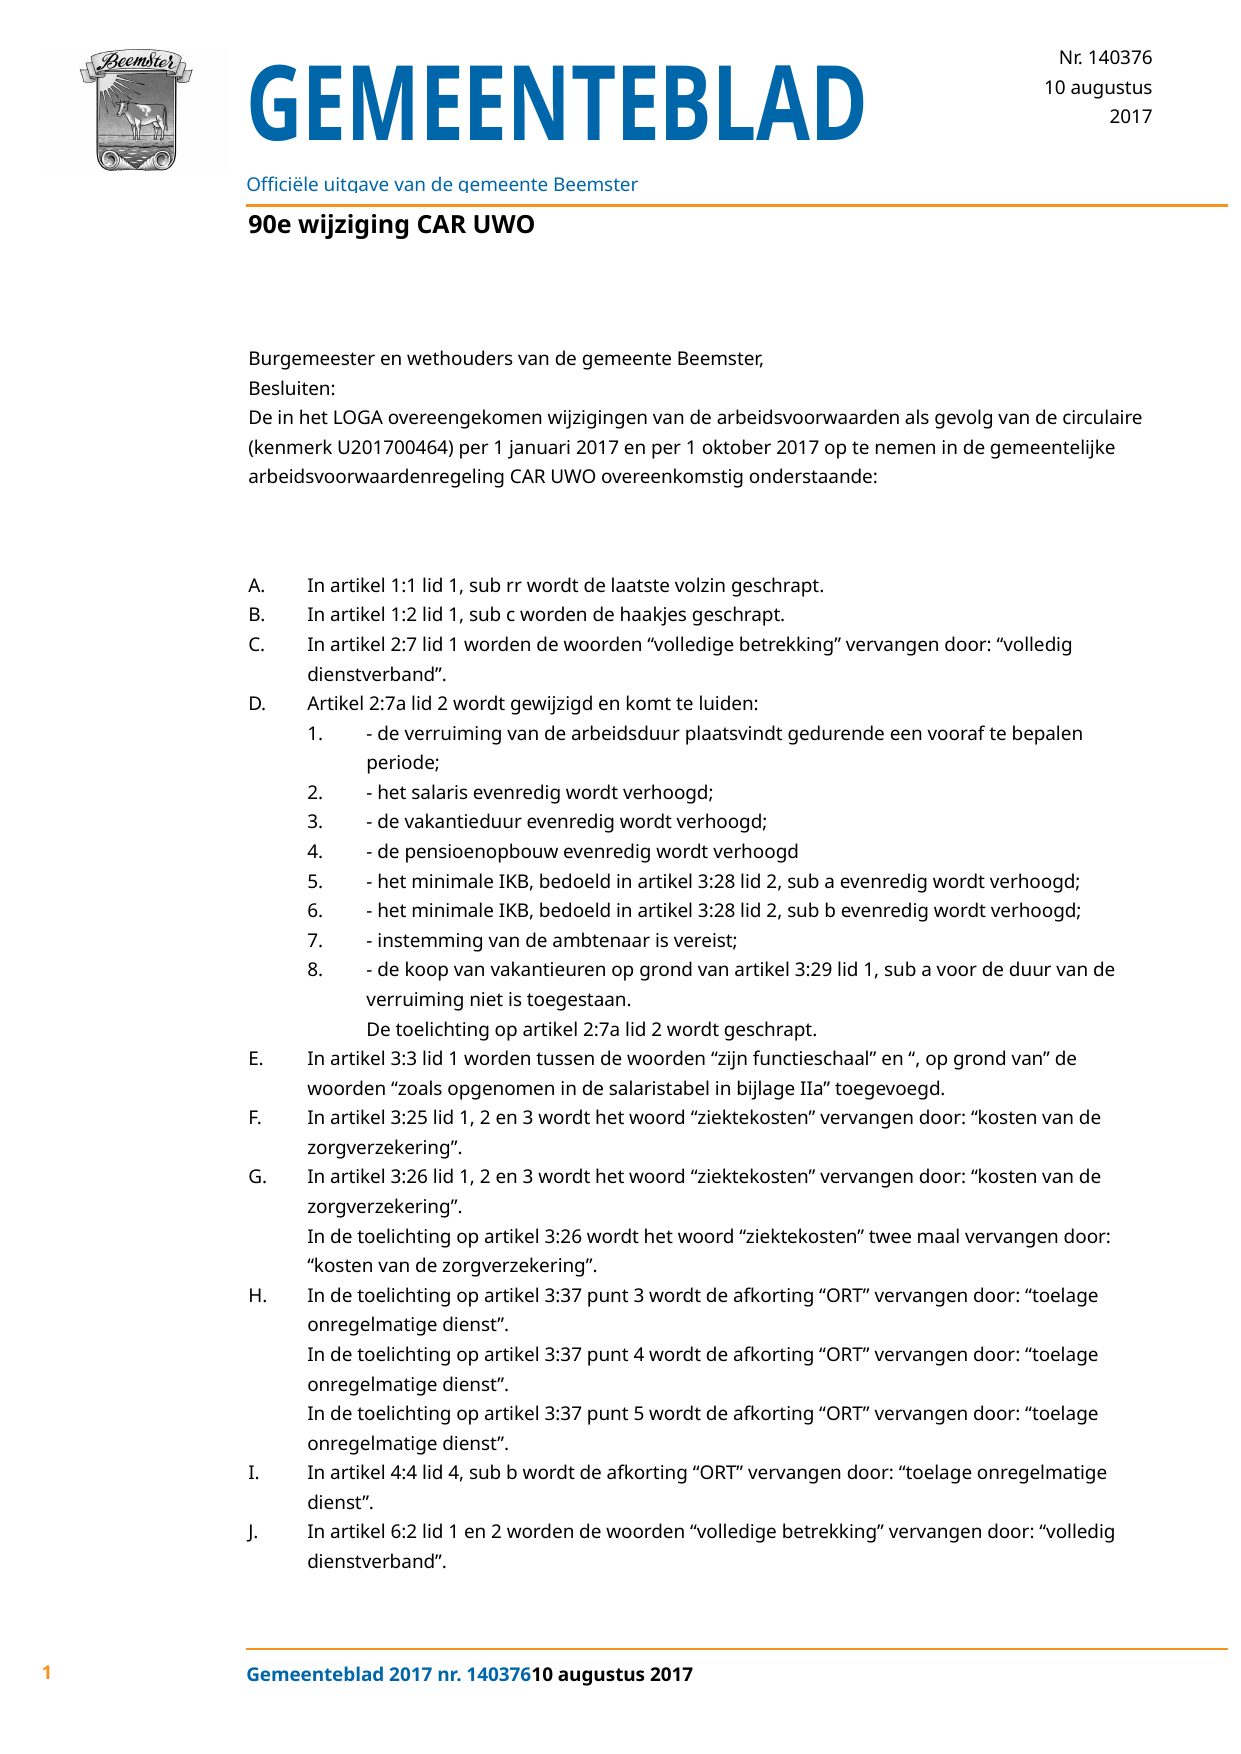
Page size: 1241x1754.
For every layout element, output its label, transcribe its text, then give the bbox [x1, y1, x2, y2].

list In artikel 1:2 lid 1, sub c worden de haakjes geschrapt. [248, 602, 1152, 627]
text De in het LOGA overeengekomen wijzigingen van de arbeidsvoorwaarden als gevolg van de circulaire (kenmerk U201700464) per 1 januari 2017 en per 1 oktober 2017 op te nemen in de gemeentelijke arbeidsvoorwaardenregeling CAR UWO overeenkomstig onderstaande: [248, 404, 1152, 489]
list De toelichting op artikel 2:7a lid 2 wordt geschrapt. [307, 1016, 1152, 1042]
list - het minimale IKB, bedoeld in artikel 3:28 lid 2, sub a evenredig wordt verhoogd; [307, 868, 1152, 894]
list Artikel 2:7a lid 2 wordt gewijzigd en komt te luiden: [248, 690, 1152, 716]
list In artikel 1:1 lid 1, sub rr wordt de laatste volzin geschrapt. [248, 572, 1152, 598]
list In artikel 6:2 lid 1 en 2 worden de woorden “volledige betrekking” vervangen door: “volledig dienstverband”. [248, 1519, 1152, 1574]
text 90e wijziging CAR UWO [248, 207, 1152, 241]
list - het salaris evenredig wordt verhoogd; [307, 779, 1152, 805]
list In de toelichting op artikel 3:37 punt 5 wordt de afkorting “ORT” vervangen door: “toelage onregelmatige dienst”. [248, 1400, 1152, 1456]
list In de toelichting op artikel 3:37 punt 3 wordt de afkorting “ORT” vervangen door: “toelage onregelmatige dienst”. [248, 1282, 1152, 1337]
list In de toelichting op artikel 3:26 wordt het woord “ziektekosten” twee maal vervangen door: “kosten van de zorgverzekering”. [248, 1223, 1152, 1278]
list In artikel 4:4 lid 4, sub b wordt de afkorting “ORT” vervangen door: “toelage onregelmatige dienst”. [248, 1459, 1152, 1515]
picture [41, 47, 231, 172]
list - de koop van vakantieuren op grond van artikel 3:29 lid 1, sub a voor de duur van de verruiming niet is toegestaan. [307, 957, 1152, 1012]
list - het minimale IKB, bedoeld in artikel 3:28 lid 2, sub b evenredig wordt verhoogd; [307, 897, 1152, 923]
text Besluiten: [248, 375, 1152, 401]
list - instemming van de ambtenaar is vereist; [307, 927, 1152, 953]
list In artikel 3:26 lid 1, 2 en 3 wordt het woord “ziektekosten” vervangen door: “kosten van de zorgverzekering”. [248, 1164, 1152, 1219]
list In de toelichting op artikel 3:37 punt 4 wordt de afkorting “ORT” vervangen door: “toelage onregelmatige dienst”. [248, 1341, 1152, 1397]
text Burgemeester en wethouders van de gemeente Beemster, [248, 345, 1152, 371]
list - de pensioenopbouw evenredig wordt verhoogd [307, 838, 1152, 864]
list - de vakantieduur evenredig wordt verhoogd; [307, 809, 1152, 834]
list In artikel 3:3 lid 1 worden tussen de woorden “zijn functieschaal” en “, op grond van” de woorden “zoals opgenomen in de salaristabel in bijlage IIa” toegevoegd. [248, 1045, 1152, 1101]
list - de verruiming van de arbeidsduur plaatsvindt gedurende een vooraf te bepalen periode; [307, 720, 1152, 775]
list In artikel 2:7 lid 1 worden de woorden “volledige betrekking” vervangen door: “volledig dienstverband”. [248, 631, 1152, 687]
list In artikel 3:25 lid 1, 2 en 3 wordt het woord “ziektekosten” vervangen door: “kosten van de zorgverzekering”. [248, 1104, 1152, 1160]
